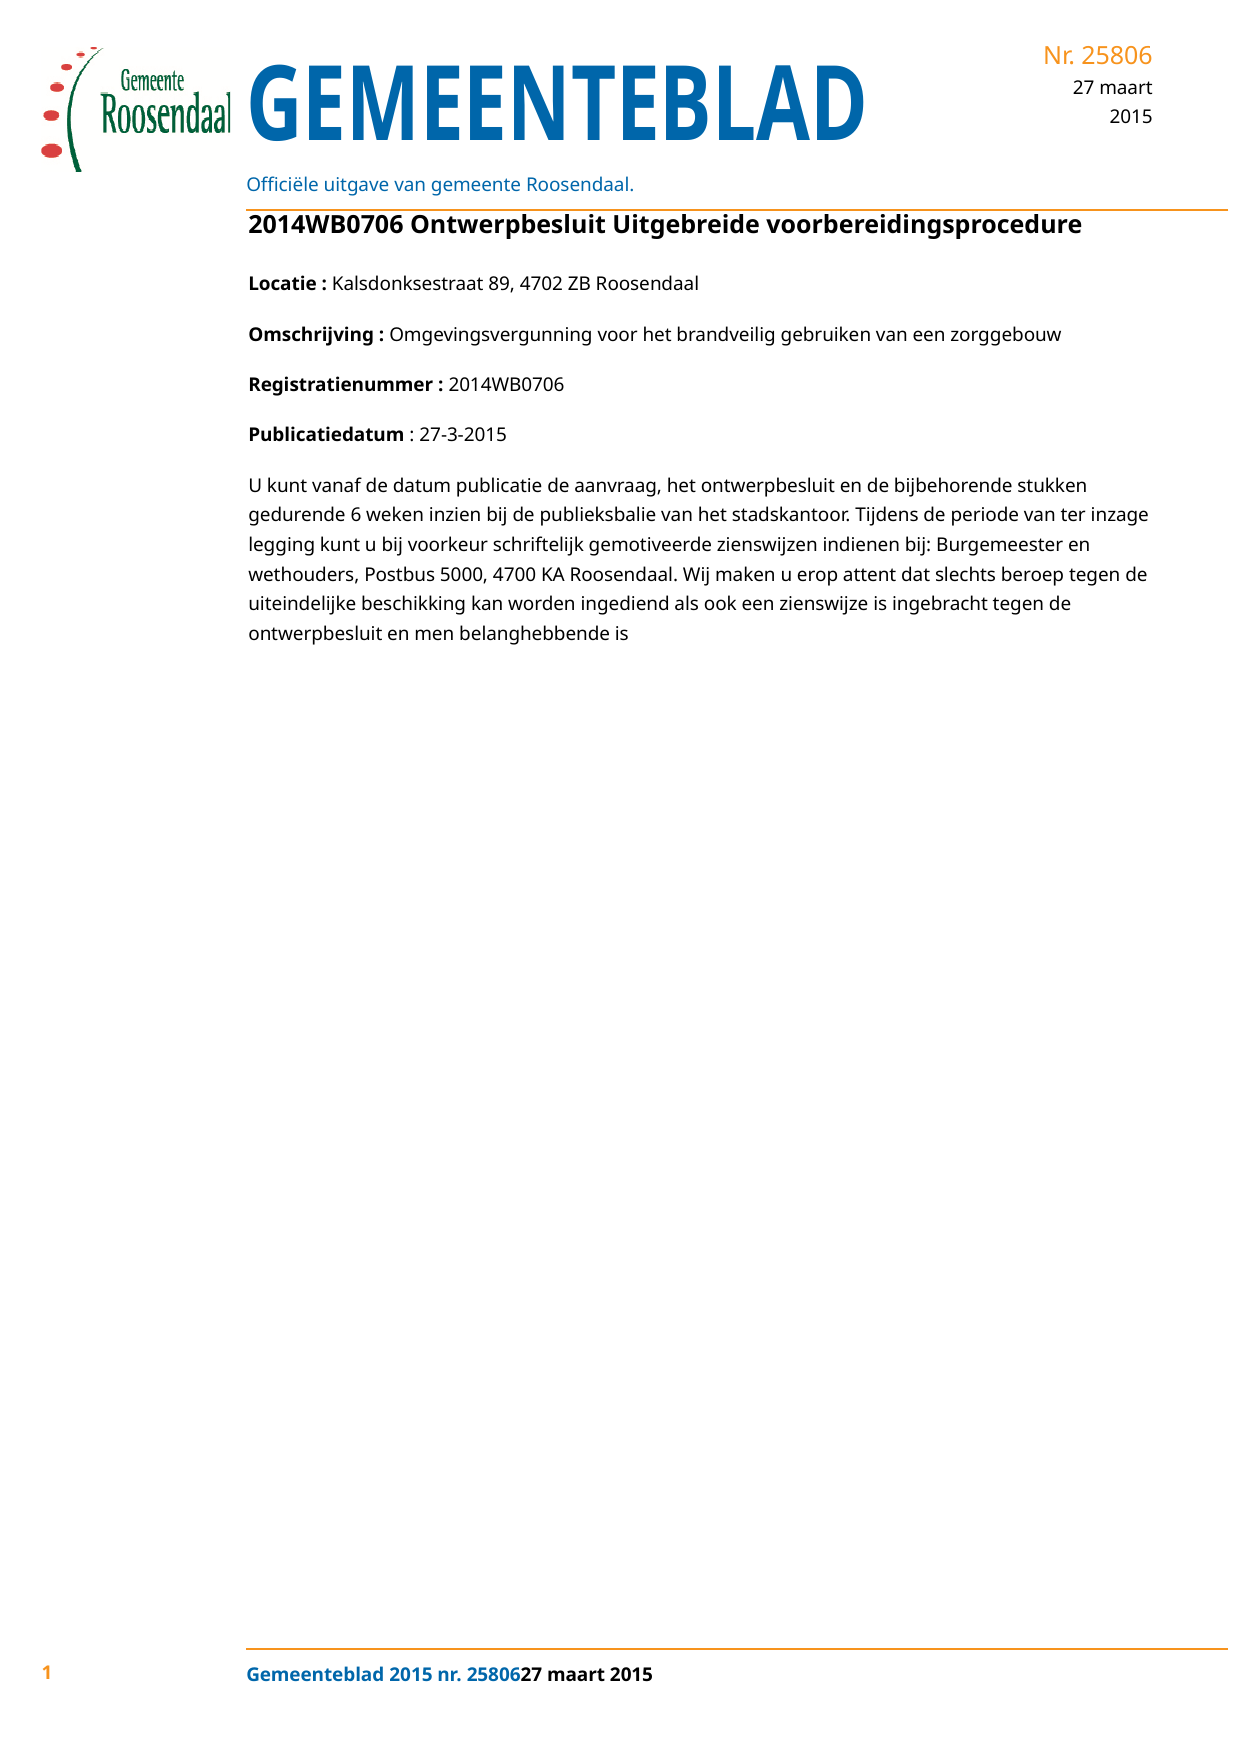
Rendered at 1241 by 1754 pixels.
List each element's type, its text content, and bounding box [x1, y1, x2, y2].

picture [41, 47, 231, 172]
text Locatie : Kalsdonksestraat 89, 4702 ZB Roosendaal [248, 270, 1152, 296]
text Registratienummer : 2014WB0706 [248, 371, 1152, 397]
text U kunt vanaf de datum publicatie de aanvraag, het ontwerpbesluit en de bijbehorende stukken gedurende 6 weken inzien bij de publieksbalie van het stadskantoor. Tijdens de periode van ter inzage legging kunt u bij voorkeur schriftelijk gemotiveerde zienswijzen indienen bij: Burgemeester en wethouders, Postbus 5000, 4700 KA Roosendaal. Wij maken u erop attent dat slechts beroep tegen de uiteindelijke beschikking kan worden ingediend als ook een zienswijze is ingebracht tegen de ontwerpbesluit en men belanghebbende is [248, 472, 1152, 646]
text Publicatiedatum : 27-3-2015 [248, 422, 1152, 447]
text Omschrijving : Omgevingsvergunning voor het brandveilig gebruiken van een zorggebouw [248, 321, 1152, 346]
text 2014WB0706 Ontwerpbesluit Uitgebreide voorbereidingsprocedure [248, 211, 1152, 241]
